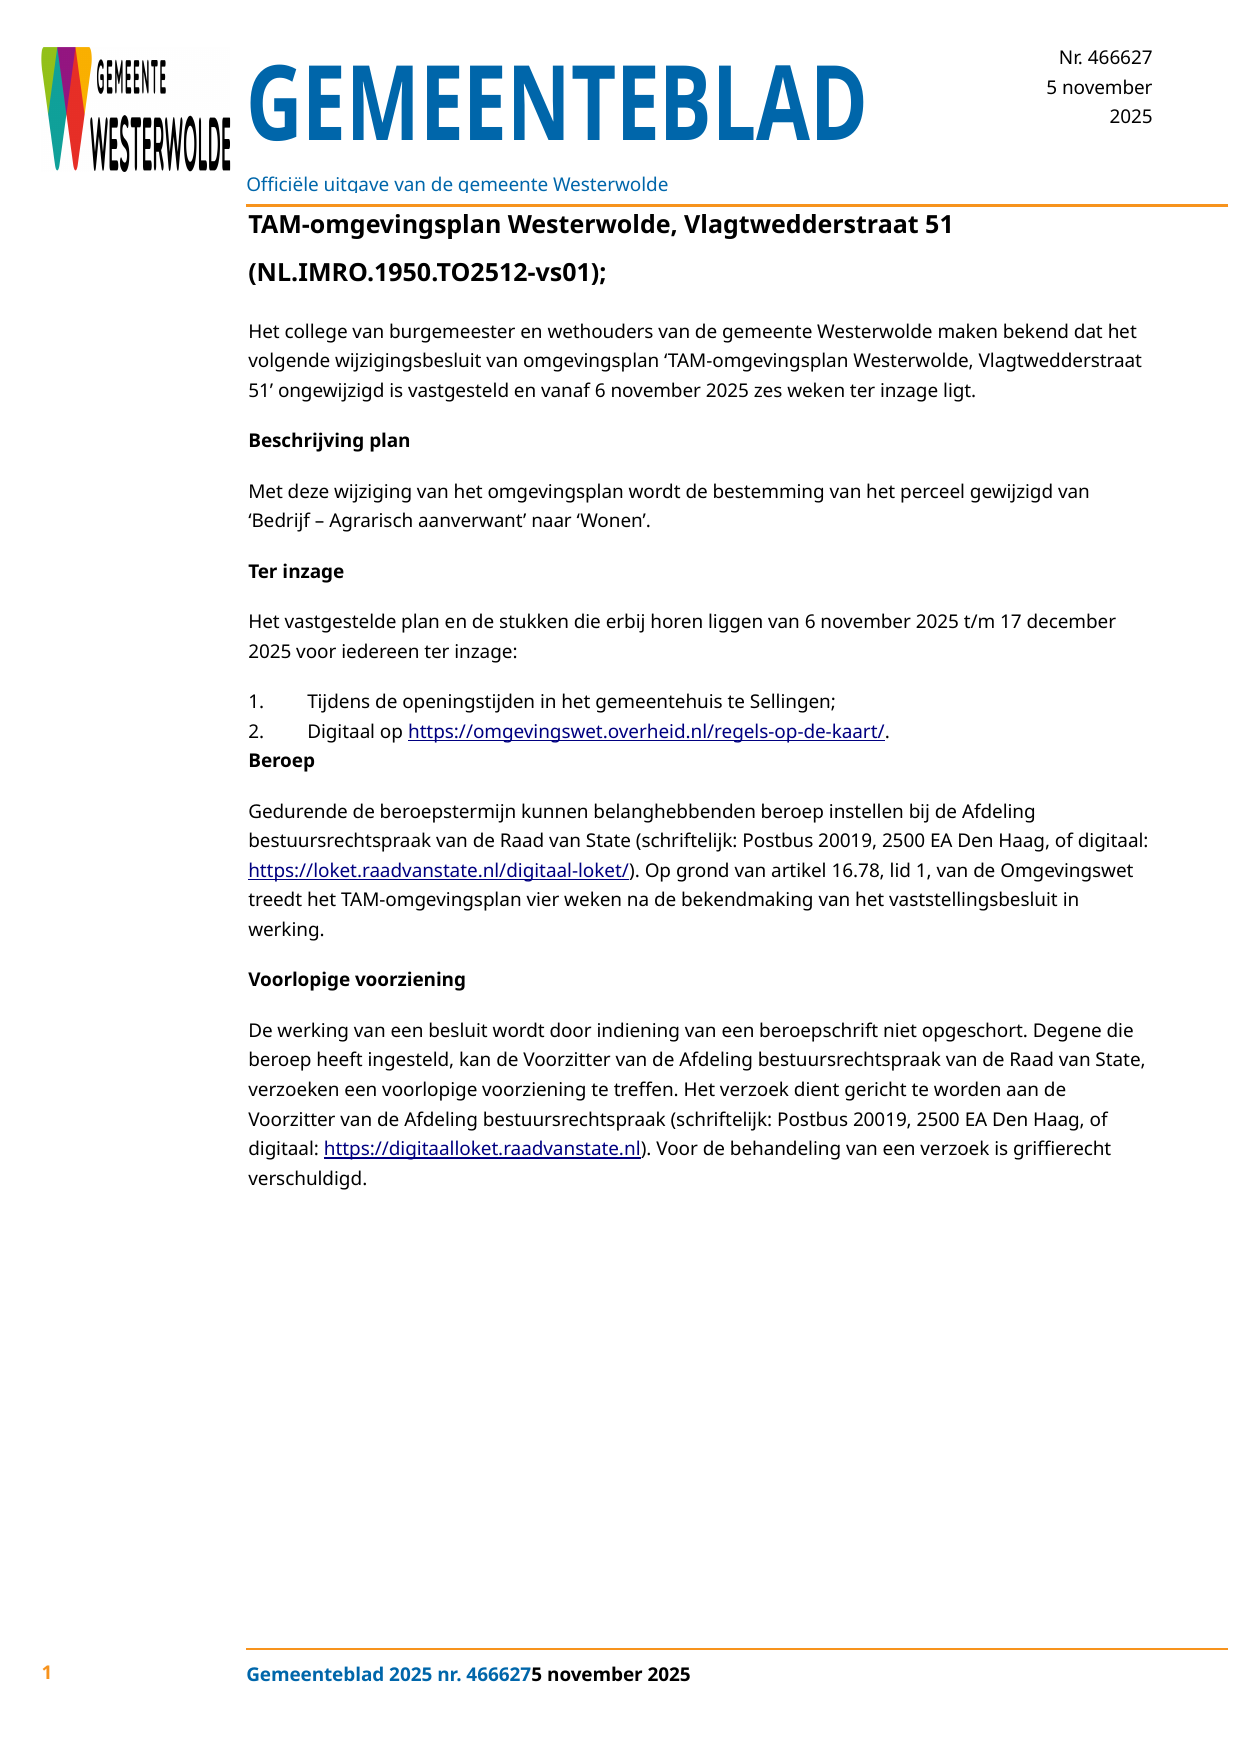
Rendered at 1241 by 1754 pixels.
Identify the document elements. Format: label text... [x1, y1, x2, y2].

text Gedurende de beroepstermijn kunnen belanghebbenden beroep instellen bij de Afdeling bestuursrechtspraak van de Raad van State (schriftelijk: Postbus 20019, 2500 EA Den Haag, of digitaal: https://loket.raadvanstate.nl/digitaal-loket/). Op grond van artikel 16.78, lid 1, van de Omgevingswet treedt het TAM-omgevingsplan vier weken na de bekendmaking van het vaststellingsbesluit in werking. [248, 798, 1152, 942]
list Digitaal op https://omgevingswet.overheid.nl/regels-op-de-kaart/. [248, 718, 1152, 744]
text Met deze wijziging van het omgevingsplan wordt de bestemming van het perceel gewijzigd van ‘Bedrijf – Agrarisch aanverwant’ naar ‘Wonen’. [248, 478, 1152, 533]
text Het college van burgemeester en wethouders van de gemeente Westerwolde maken bekend dat het volgende wijzigingsbesluit van omgevingsplan ‘TAM-omgevingsplan Westerwolde, Vlagtwedderstraat 51’ ongewijzigd is vastgesteld en vanaf 6 november 2025 zes weken ter inzage ligt. [248, 318, 1152, 403]
text Voorlopige voorziening [248, 967, 1152, 992]
text TAM-omgevingsplan Westerwolde, Vlagtwedderstraat 51 (NL.IMRO.1950.TO2512-vs01); [248, 207, 1152, 288]
picture [41, 47, 231, 172]
text Het vastgestelde plan en de stukken die erbij horen liggen van 6 november 2025 t/m 17 december 2025 voor iedereen ter inzage: [248, 608, 1152, 664]
text De werking van een besluit wordt door indiening van een beroepschrift niet opgeschort. Degene die beroep heeft ingesteld, kan de Voorzitter van de Afdeling bestuursrechtspraak van de Raad van State, verzoeken een voorlopige voorziening te treffen. Het verzoek dient gericht te worden aan de Voorzitter van de Afdeling bestuursrechtspraak (schriftelijk: Postbus 20019, 2500 EA Den Haag, of digitaal: https://digitaalloket.raadvanstate.nl). Voor de behandeling van een verzoek is griffierecht verschuldigd. [248, 1017, 1152, 1191]
list Tijdens de openingstijden in het gemeentehuis te Sellingen; [248, 688, 1152, 714]
text Ter inzage [248, 558, 1152, 584]
text Beroep [248, 747, 1152, 773]
text Beschrijving plan [248, 427, 1152, 453]
